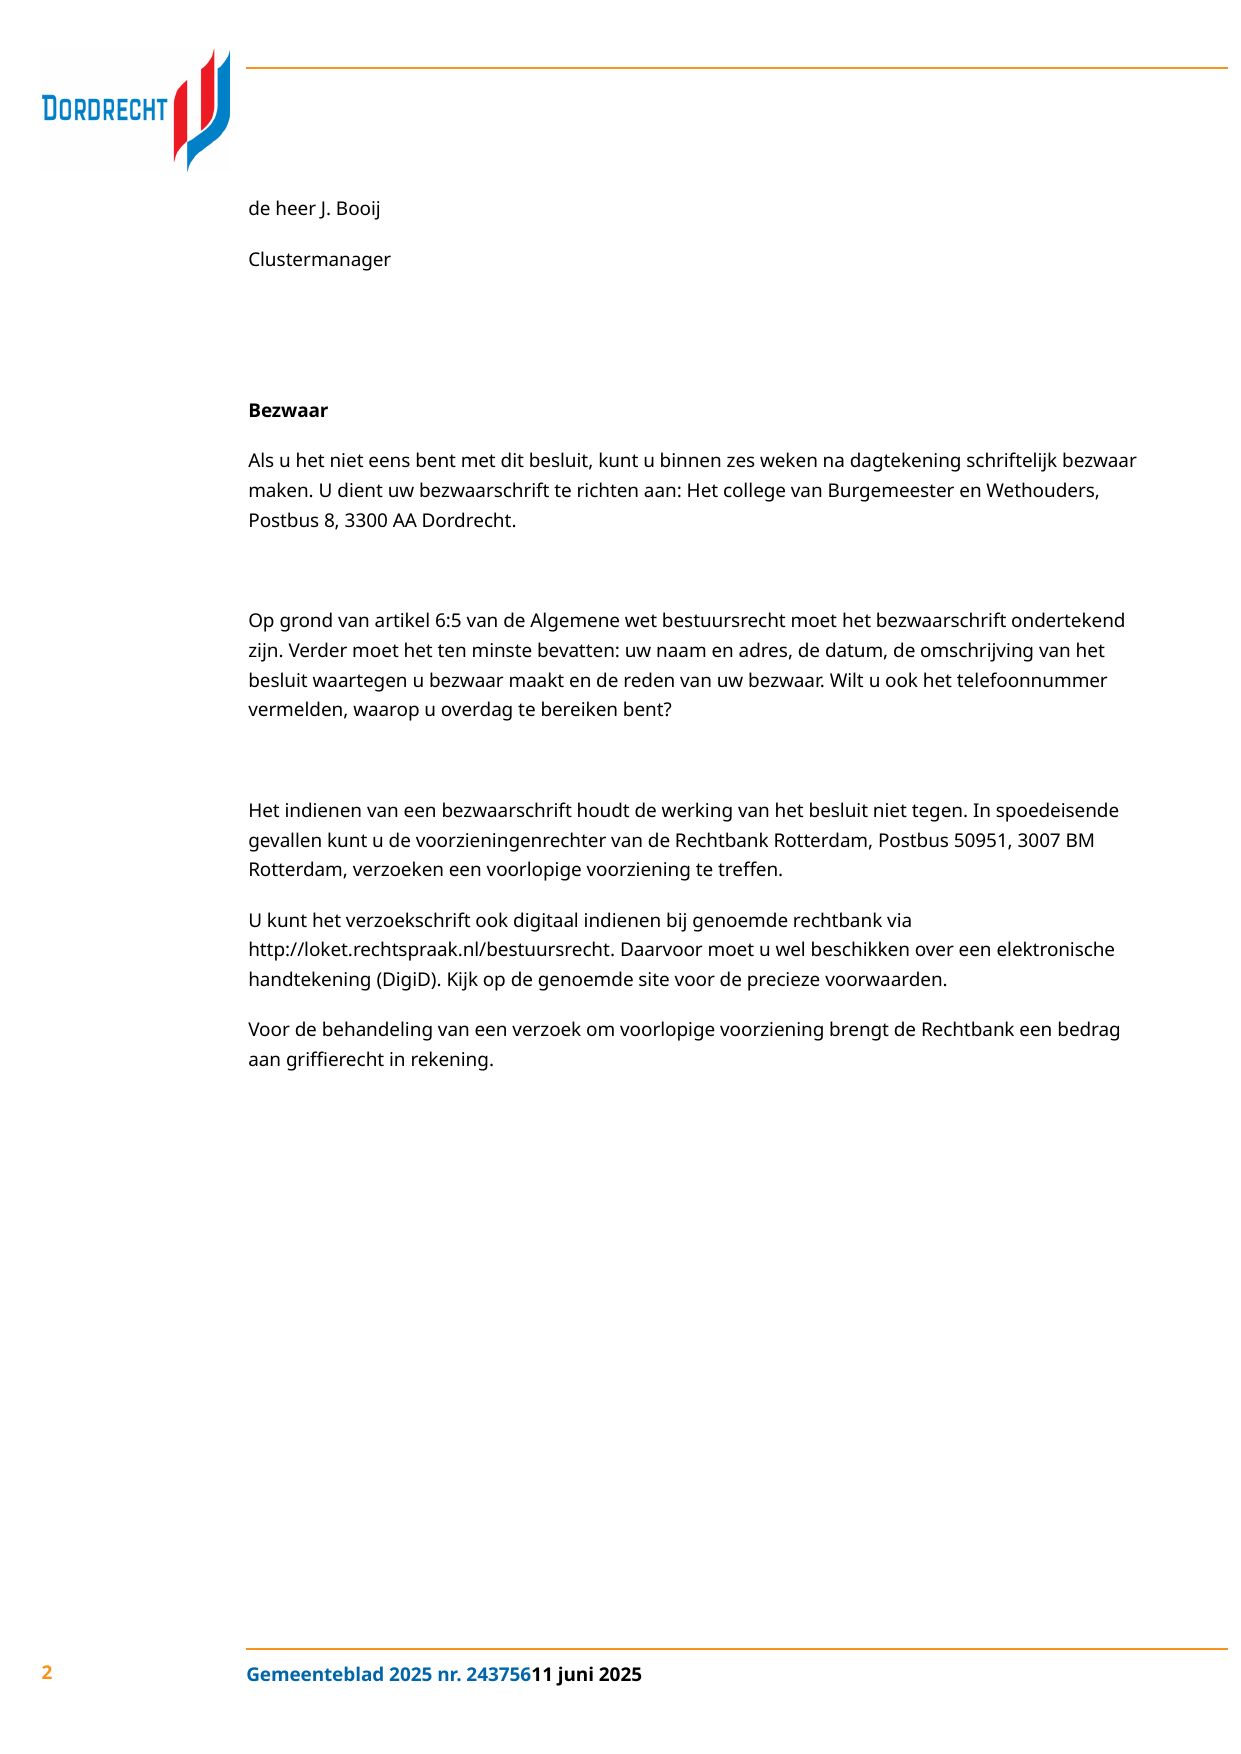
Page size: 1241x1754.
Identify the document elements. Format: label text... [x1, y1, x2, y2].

text Bezwaar [248, 397, 1152, 423]
text Op grond van artikel 6:5 van de Algemene wet bestuursrecht moet het bezwaarschrift ondertekend zijn. Verder moet het ten minste bevatten: uw naam en adres, de datum, de omschrijving van het besluit waartegen u bezwaar maakt en de reden van uw bezwaar. Wilt u ook het telefoonnummer vermelden, waarop u overdag te bereiken bent? [248, 608, 1152, 722]
text Clustermanager [248, 246, 1152, 272]
text de heer J. Booij [248, 196, 1152, 221]
text Het indienen van een bezwaarschrift houdt de werking van het besluit niet tegen. In spoedeisende gevallen kunt u de voorzieningenrechter van de Rechtbank Rotterdam, Postbus 50951, 3007 BM Rotterdam, verzoeken een voorlopige voorziening te treffen. [248, 797, 1152, 882]
text U kunt het verzoekschrift ook digitaal indienen bij genoemde rechtbank via http://loket.rechtspraak.nl/bestuursrecht. Daarvoor moet u wel beschikken over een elektronische handtekening (DigiD). Kijk op de genoemde site voor de precieze voorwaarden. [248, 907, 1152, 992]
text Als u het niet eens bent met dit besluit, kunt u binnen zes weken na dagtekening schriftelijk bezwaar maken. U dient uw bezwaarschrift te richten aan: Het college van Burgemeester en Wethouders, Postbus 8, 3300 AA Dordrecht. [248, 448, 1152, 533]
text Voor de behandeling van een verzoek om voorlopige voorziening brengt de Rechtbank een bedrag aan griffierecht in rekening. [248, 1016, 1152, 1072]
picture [41, 47, 231, 172]
